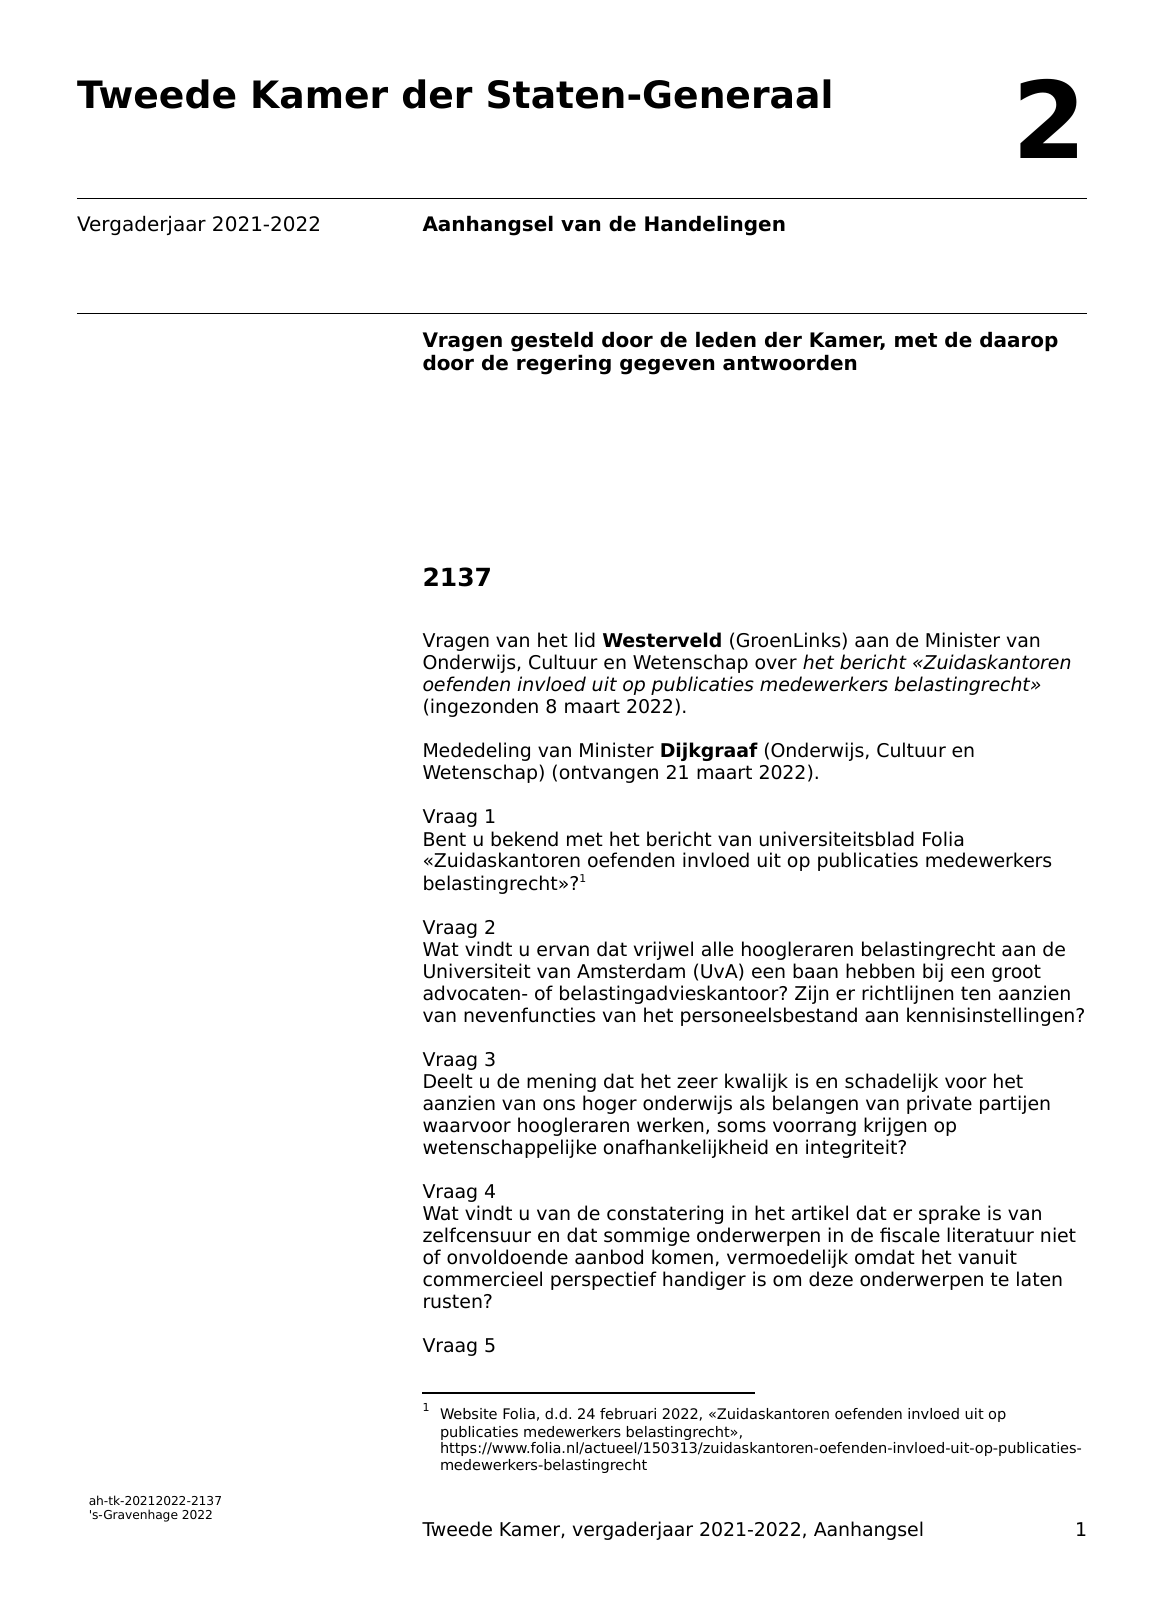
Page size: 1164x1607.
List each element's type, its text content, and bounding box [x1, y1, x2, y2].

text Mededeling van Minister Dijkgraaf (Onderwijs, Cultuur en Wetenschap) (ontvangen 21 maart 2022). [422, 740, 1087, 784]
text Vraag 5 [422, 1335, 1087, 1357]
text Vraag 3 [422, 1049, 1087, 1071]
text Wat vindt u van de constatering in het artikel dat er sprake is van zelfcensuur en dat sommige onderwerpen in de fiscale literatuur niet of onvoldoende aanbod komen, vermoedelijk omdat het vanuit commercieel perspectief handiger is om deze onderwerpen te laten rusten? [422, 1203, 1087, 1313]
table_cell [77, 314, 422, 375]
text ah-tk-20212022-2137 [88, 1494, 323, 1508]
table_header Tweede Kamer der Staten-Generaal [77, 59, 886, 198]
text Bent u bekend met het bericht van universiteitsblad Folia «Zuidaskantoren oefenden invloed uit op publicaties medewerkers belastingrecht»? [422, 828, 1087, 894]
text Deelt u de mening dat het zeer kwalijk is en schadelijk voor het aanzien van ons hoger onderwijs als belangen van private partijen waarvoor hoogleraren werken, soms voorrang krijgen op wetenschappelijke onafhankelijkheid en integriteit? [422, 1071, 1087, 1158]
text Vraag 1 [422, 806, 1087, 828]
text Website Folia, d.d. 24 februari 2022, «Zuidaskantoren oefenden invloed uit op publicaties medewerkers belastingrecht», https://www.folia.nl/actueel/150313/zuidaskantoren-oefenden-invloed-uit-op-publicaties-medewerkers-belastingrecht [422, 1402, 1087, 1474]
text Vraag 2 [422, 917, 1087, 938]
table_cell Vergaderjaar 2021-2022 [77, 199, 422, 313]
table_header 2 [886, 59, 1087, 198]
text Vragen van het lid Westerveld (GroenLinks) aan de Minister van Onderwijs, Cultuur en Wetenschap over het bericht «Zuidaskantoren oefenden invloed uit op publicaties medewerkers belastingrecht» (ingezonden 8 maart 2022). [422, 630, 1087, 718]
text 's-Gravenhage 2022 [88, 1508, 323, 1522]
table_cell Vragen gesteld door de leden der Kamer, met de daarop door de regering gegeven antwoorden [422, 314, 1087, 375]
text 2137 [422, 563, 1087, 592]
text Vraag 4 [422, 1181, 1087, 1203]
text Wat vindt u ervan dat vrijwel alle hoogleraren belastingrecht aan de Universiteit van Amsterdam (UvA) een baan hebben bij een groot advocaten- of belastingadvieskantoor? Zijn er richtlijnen ten aanzien van nevenfuncties van het personeelsbestand aan kennisinstellingen? [422, 938, 1087, 1026]
table_cell Aanhangsel van de Handelingen [422, 199, 1087, 313]
